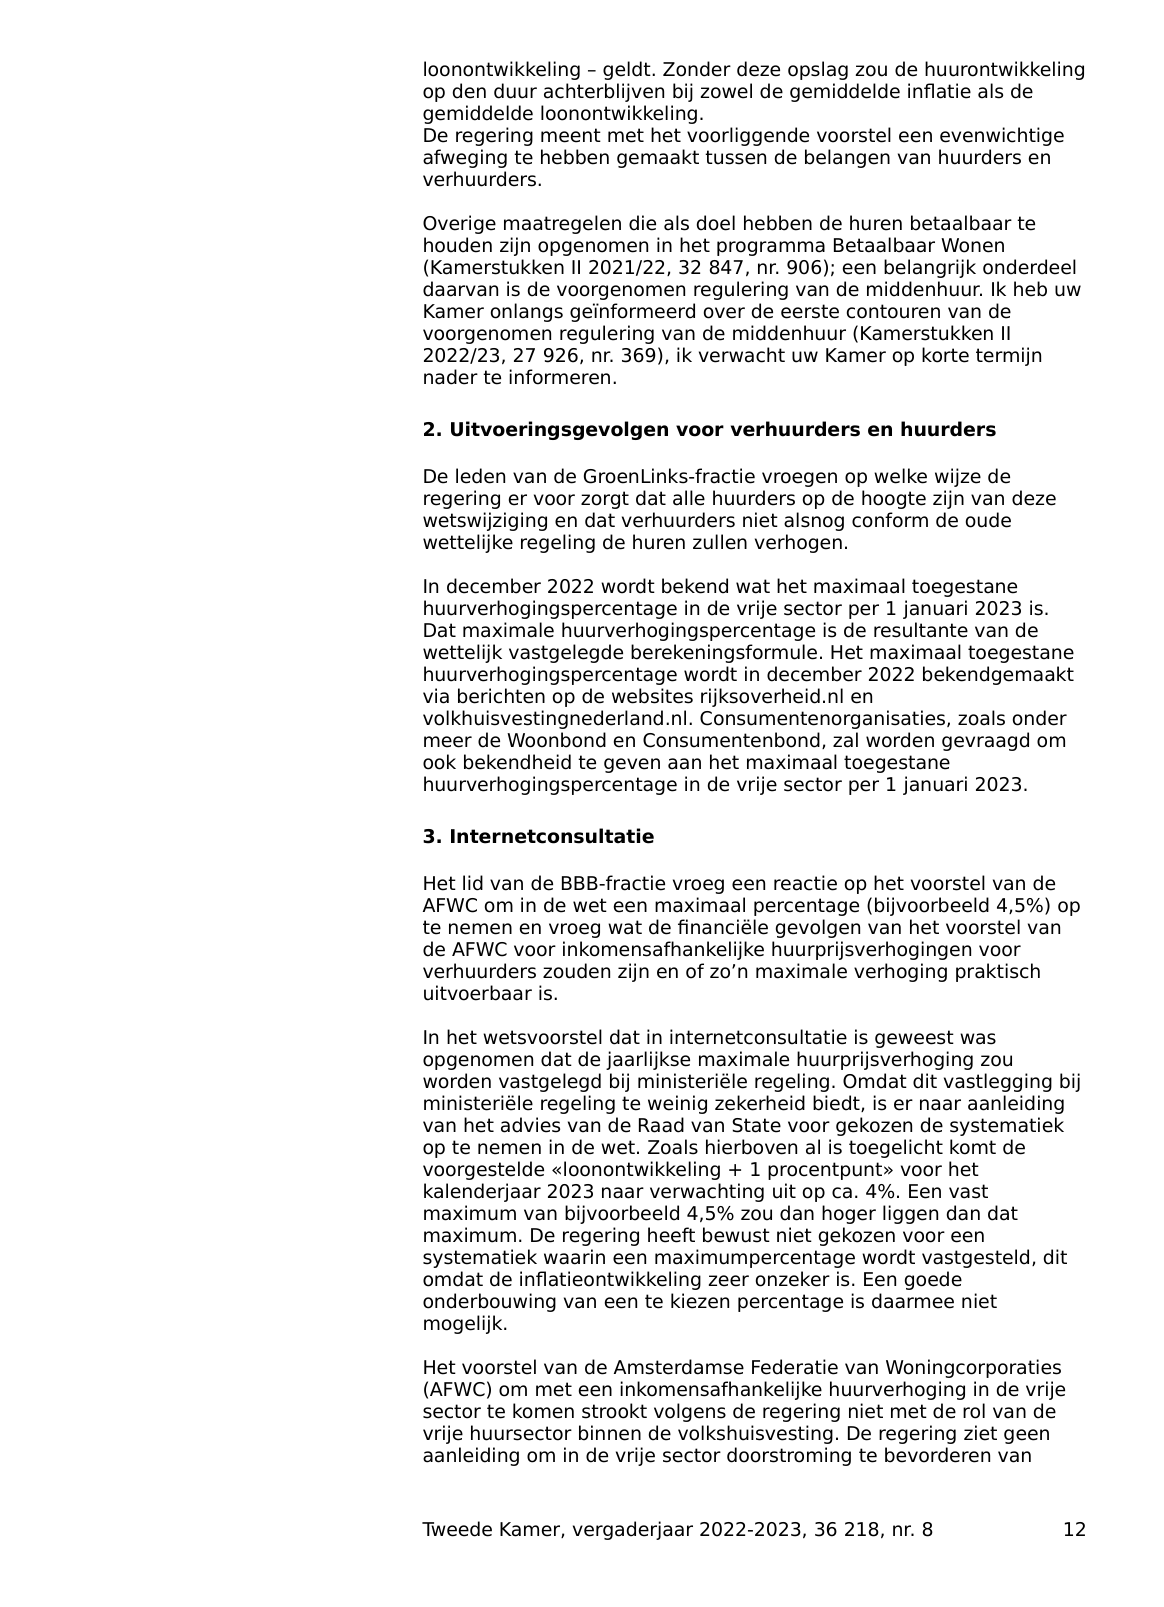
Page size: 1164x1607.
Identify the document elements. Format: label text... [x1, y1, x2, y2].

text Overige maatregelen die als doel hebben de huren betaalbaar te houden zijn opgenomen in het programma Betaalbaar Wonen (Kamerstukken II 2021/22, 32 847, nr. 906); een belangrijk onderdeel daarvan is de voorgenomen regulering van de middenhuur. Ik heb uw Kamer onlangs geïnformeerd over de eerste contouren van de voorgenomen regulering van de middenhuur (Kamerstukken II 2022/23, 27 926, nr. 369), ik verwacht uw Kamer op korte termijn nader te informeren. [422, 213, 1087, 389]
text De leden van de GroenLinks-fractie vroegen op welke wijze de regering er voor zorgt dat alle huurders op de hoogte zijn van deze wetswijziging en dat verhuurders niet alsnog conform de oude wettelijke regeling de huren zullen verhogen. [422, 466, 1087, 554]
text De regering meent met het voorliggende voorstel een evenwichtige afweging te hebben gemaakt tussen de belangen van huurders en verhuurders. [422, 125, 1087, 191]
subtitle 3. Internetconsultatie [422, 826, 1087, 848]
text Het lid van de BBB-fractie vroeg een reactie op het voorstel van de AFWC om in de wet een maximaal percentage (bijvoorbeeld 4,5%) op te nemen en vroeg wat de financiële gevolgen van het voorstel van de AFWC voor inkomensafhankelijke huurprijsverhogingen voor verhuurders zouden zijn en of zo’n maximale verhoging praktisch uitvoerbaar is. [422, 873, 1087, 1005]
text In december 2022 wordt bekend wat het maximaal toegestane huurverhogingspercentage in de vrije sector per 1 januari 2023 is. Dat maximale huurverhogingspercentage is de resultante van de wettelijk vastgelegde berekeningsformule. Het maximaal toegestane huurverhogingspercentage wordt in december 2022 bekendgemaakt via berichten op de websites rijksoverheid.nl en volkhuisvestingnederland.nl. Consumentenorganisaties, zoals onder meer de Woonbond en Consumentenbond, zal worden gevraagd om ook bekendheid te geven aan het maximaal toegestane huurverhogingspercentage in de vrije sector per 1 januari 2023. [422, 576, 1087, 796]
text loonontwikkeling – geldt. Zonder deze opslag zou de huurontwikkeling op den duur achterblijven bij zowel de gemiddelde inflatie als de gemiddelde loonontwikkeling. [422, 59, 1087, 125]
subtitle 2. Uitvoeringsgevolgen voor verhuurders en huurders [422, 419, 1087, 441]
text Het voorstel van de Amsterdamse Federatie van Woningcorporaties (AFWC) om met een inkomensafhankelijke huurverhoging in de vrije sector te komen strookt volgens de regering niet met de rol van de vrije huursector binnen de volkshuisvesting. De regering ziet geen aanleiding om in de vrije sector doorstroming te bevorderen van [422, 1357, 1087, 1467]
text In het wetsvoorstel dat in internetconsultatie is geweest was opgenomen dat de jaarlijkse maximale huurprijsverhoging zou worden vastgelegd bij ministeriële regeling. Omdat dit vastlegging bij ministeriële regeling te weinig zekerheid biedt, is er naar aanleiding van het advies van de Raad van State voor gekozen de systematiek op te nemen in de wet. Zoals hierboven al is toegelicht komt de voorgestelde «loonontwikkeling + 1 procentpunt» voor het kalenderjaar 2023 naar verwachting uit op ca. 4%. Een vast maximum van bijvoorbeeld 4,5% zou dan hoger liggen dan dat maximum. De regering heeft bewust niet gekozen voor een systematiek waarin een maximumpercentage wordt vastgesteld, dit omdat de inflatieontwikkeling zeer onzeker is. Een goede onderbouwing van een te kiezen percentage is daarmee niet mogelijk. [422, 1027, 1087, 1334]
